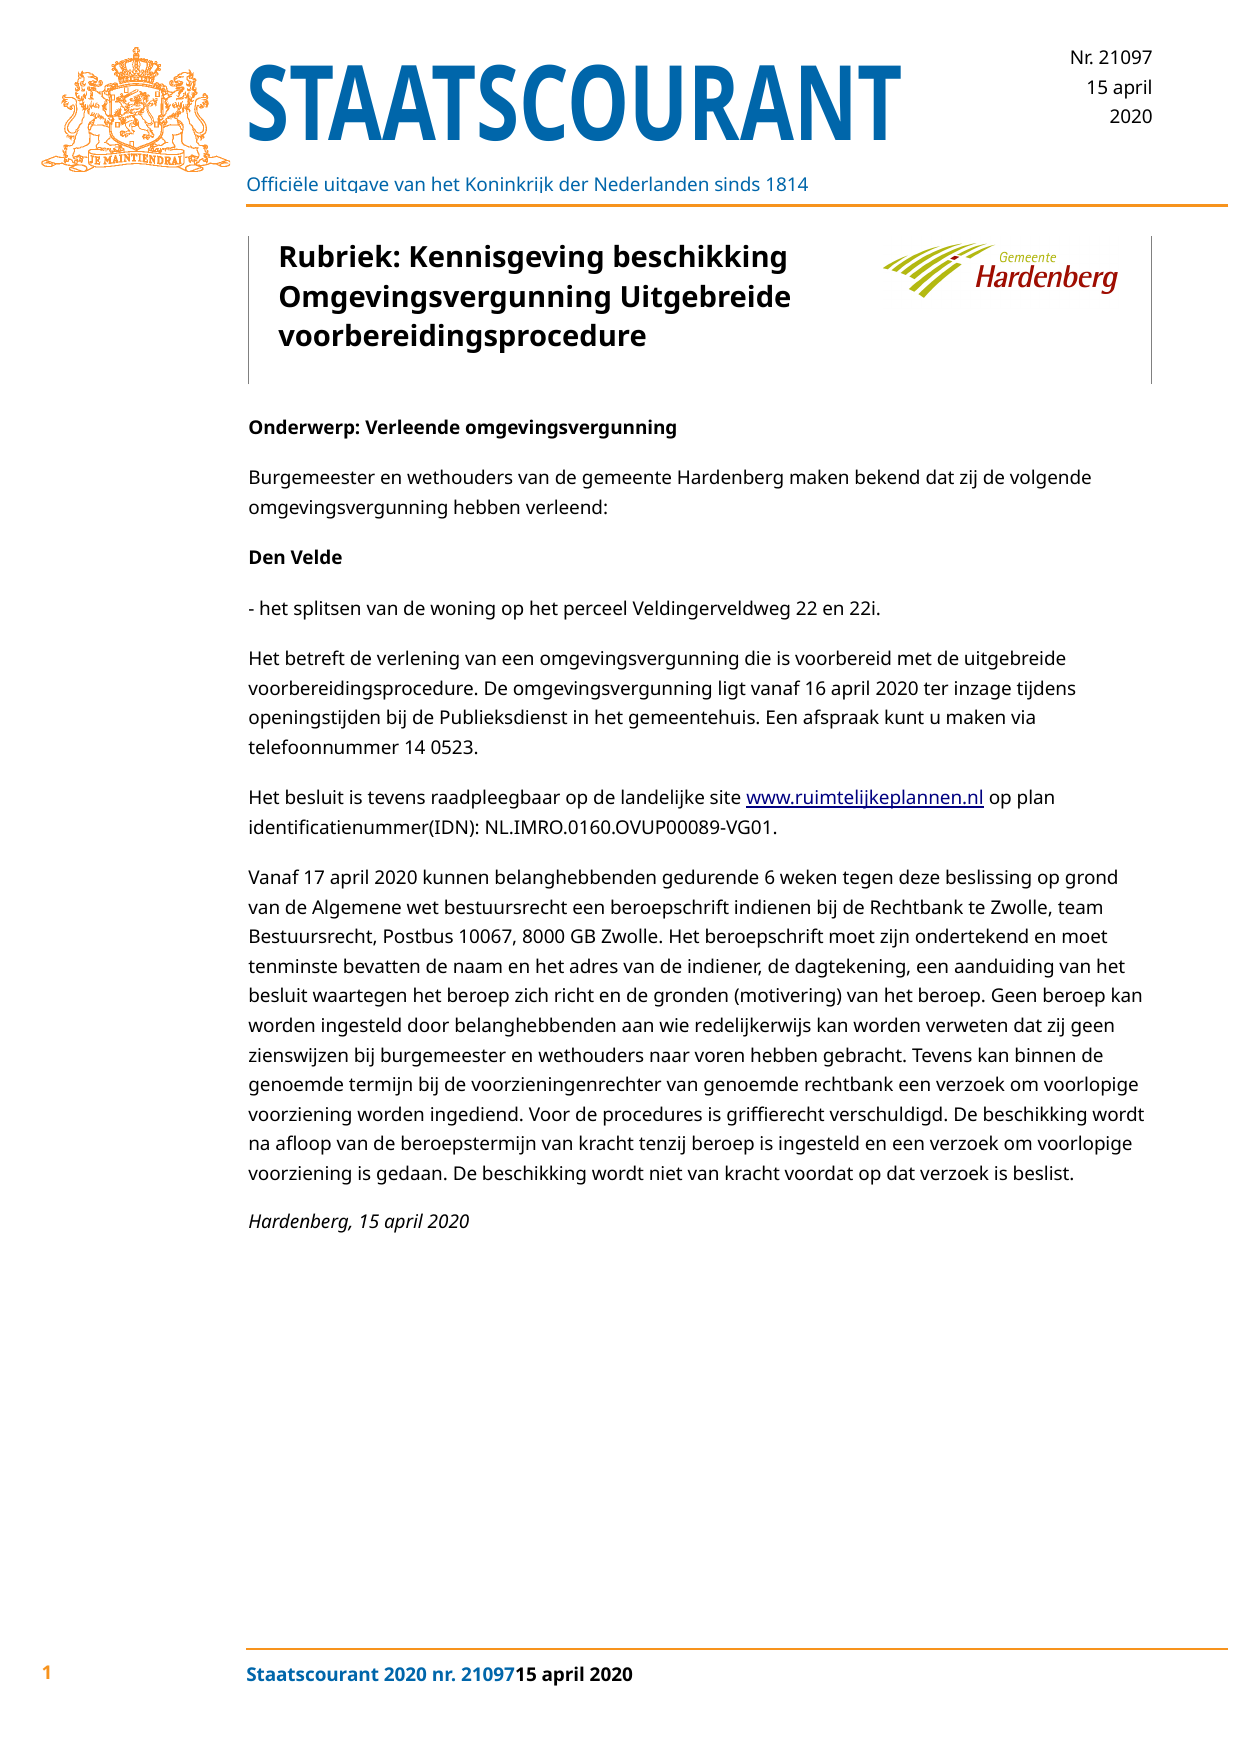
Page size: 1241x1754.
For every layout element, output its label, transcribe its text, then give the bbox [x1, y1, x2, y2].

text Burgemeester en wethouders van de gemeente Hardenberg maken bekend dat zij de volgende omgevingsvergunning hebben verleend: [248, 464, 1152, 520]
text Onderwerp: Verleende omgevingsvergunning [248, 414, 1152, 440]
text - het splitsen van de woning op het perceel Veldingerveldweg 22 en 22i. [248, 595, 1152, 621]
picture [882, 236, 1119, 309]
text Hardenberg, 15 april 2020 [248, 1208, 1152, 1234]
text Het betreft de verlening van een omgevingsvergunning die is voorbereid met de uitgebreide voorbereidingsprocedure. De omgevingsvergunning ligt vanaf 16 april 2020 ter inzage tijdens openingstijden bij de Publieksdienst in het gemeentehuis. Een afspraak kunt u maken via telefoonnummer 14 0523. [248, 645, 1152, 760]
text Den Velde [248, 544, 1152, 570]
table_header Rubriek: Kennisgeving beschikking Omgevingsvergunning Uitgebreide voorbereidingsprocedure [249, 236, 850, 384]
text Vanaf 17 april 2020 kunnen belanghebbenden gedurende 6 weken tegen deze beslissing op grond van de Algemene wet bestuursrecht een beroepschrift indienen bij de Rechtbank te Zwolle, team Bestuursrecht, Postbus 10067, 8000 GB Zwolle. Het beroepschrift moet zijn ondertekend en moet tenminste bevatten de naam en het adres van de indiener, de dagtekening, een aanduiding van het besluit waartegen het beroep zich richt en de gronden (motivering) van het beroep. Geen beroep kan worden ingesteld door belanghebbenden aan wie redelijkerwijs kan worden verweten dat zij geen zienswijzen bij burgemeester en wethouders naar voren hebben gebracht. Tevens kan binnen de genoemde termijn bij de voorzieningenrechter van genoemde rechtbank een verzoek om voorlopige voorziening worden ingediend. Voor de procedures is griffierecht verschuldigd. De beschikking wordt na afloop van de beroepstermijn van kracht tenzij beroep is ingesteld en een verzoek om voorlopige voorziening is gedaan. De beschikking wordt niet van kracht voordat op dat verzoek is beslist. [248, 864, 1152, 1186]
table_header [850, 236, 1151, 384]
picture [41, 47, 231, 172]
text Het besluit is tevens raadpleegbaar op de landelijke site www.ruimtelijkeplannen.nl op plan identificatienummer(IDN): NL.IMRO.0160.OVUP00089-VG01. [248, 784, 1152, 840]
